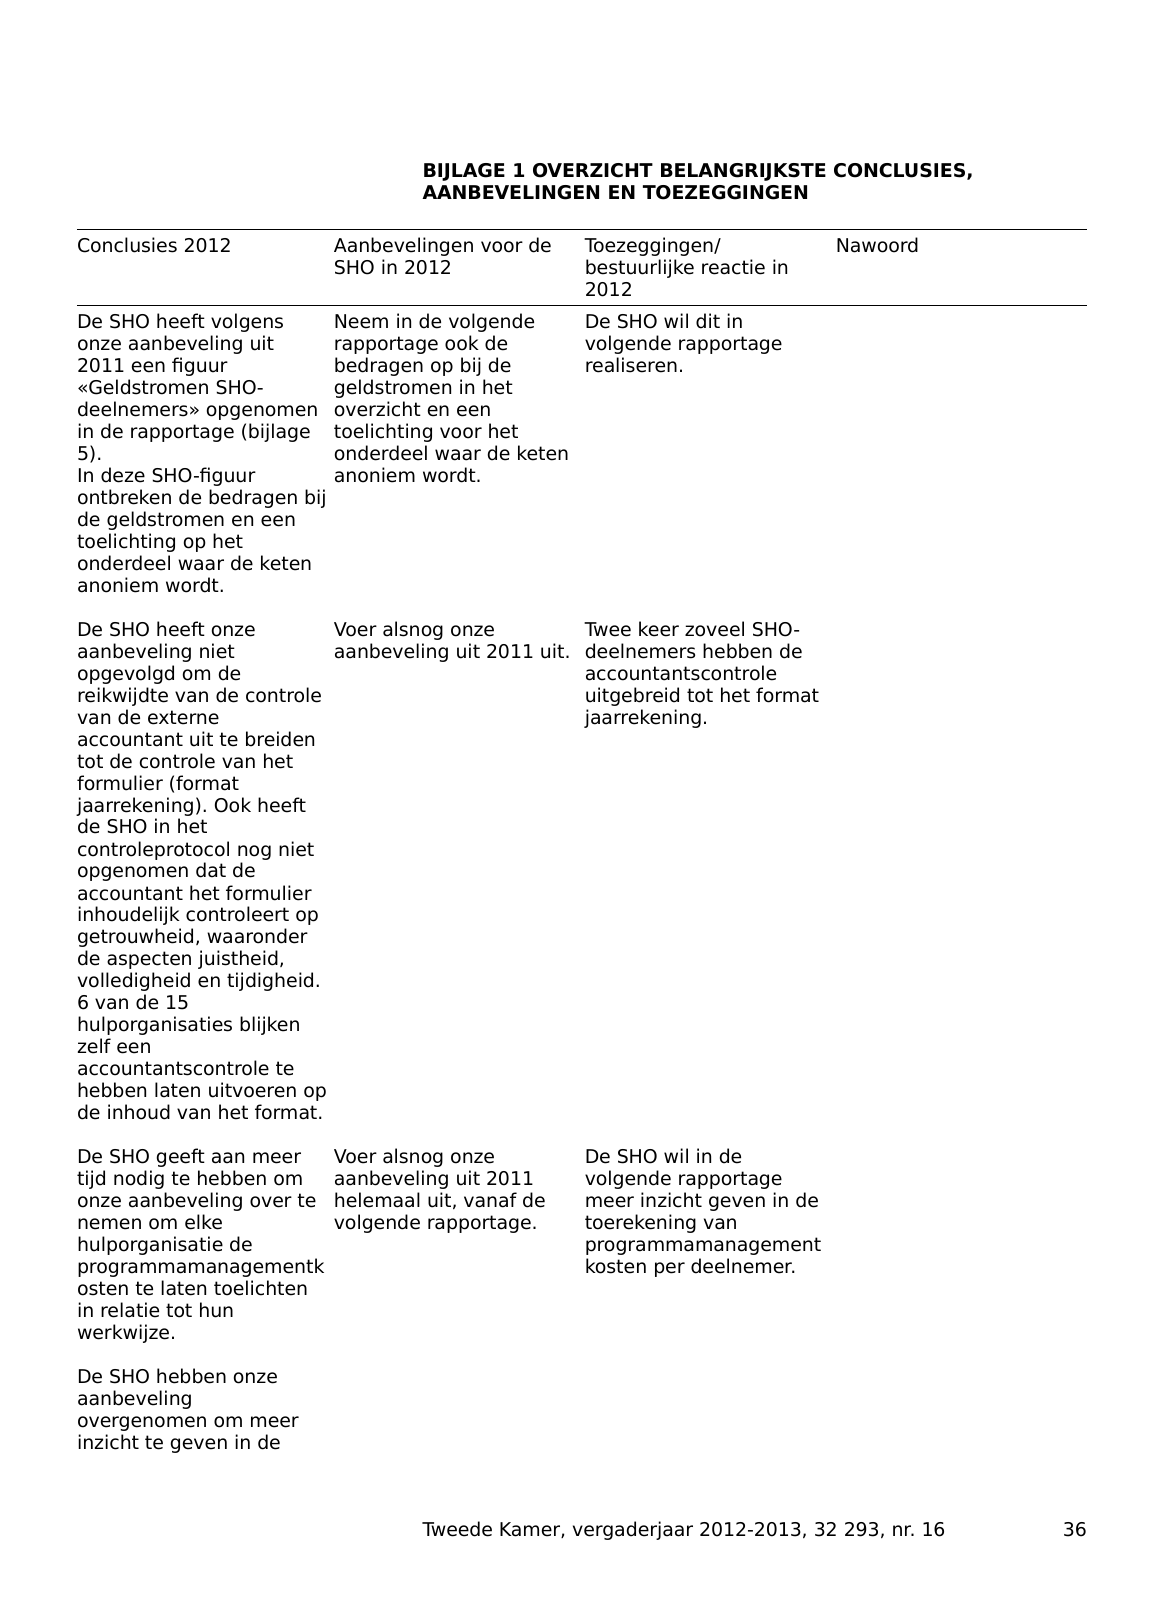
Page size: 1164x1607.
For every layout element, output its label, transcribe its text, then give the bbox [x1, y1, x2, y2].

table_cell [77, 1124, 328, 1146]
table_cell De SHO heeft onze aanbeveling niet opgevolgd om de reikwijdte van de controle van de externe accountant uit te breiden tot de controle van het formulier (format jaarrekening). Ook heeft de SHO in het controleprotocol nog niet opgenomen dat de accountant het formulier inhoudelijk controleert op getrouwheid, waaronder de aspecten juistheid, volledigheid en tijdigheid. 6 van de 15 hulporganisaties blijken zelf een accountantscontrole te hebben laten uitvoeren op de inhoud van het format. [77, 619, 328, 1124]
table_cell Twee keer zoveel SHO-deelnemers hebben de accountantscontrole uitgebreid tot het format jaarrekening. [579, 619, 829, 1124]
table_cell [830, 306, 1087, 597]
table_cell [830, 1344, 1087, 1366]
subtitle BIJLAGE 1 OVERZICHT BELANGRIJKSTE CONCLUSIES, AANBEVELINGEN EN TOEZEGGINGEN [422, 160, 1087, 204]
table_cell [579, 1124, 829, 1146]
table_cell [328, 1344, 579, 1366]
table_cell [830, 1124, 1087, 1146]
table_cell De SHO wil in de volgende rapportage meer inzicht geven in de toerekening van programmamanagementkosten per deelnemer. [579, 1146, 829, 1344]
table_cell [77, 1344, 328, 1366]
table_header Toezeggingen/ bestuurlijke reactie in 2012 [579, 230, 829, 305]
table_cell Voer alsnog onze aanbeveling uit 2011 uit. [328, 619, 579, 1124]
table_cell Voer alsnog onze aanbeveling uit 2011 helemaal uit, vanaf de volgende rapportage. [328, 1146, 579, 1344]
table_cell De SHO wil dit in volgende rapportage realiseren. [579, 306, 829, 597]
table_header Aanbevelingen voor de SHO in 2012 [328, 230, 579, 305]
table_cell [579, 1366, 829, 1454]
table_cell [579, 597, 829, 619]
table_header Conclusies 2012 [77, 230, 328, 305]
table_cell [830, 1366, 1087, 1454]
table_cell [77, 597, 328, 619]
table_cell De SHO heeft volgens onze aanbeveling uit 2011 een figuur «Geldstromen SHO-deelnemers» opgenomen in de rapportage (bijlage 5). In deze SHO-figuur ontbreken de bedragen bij de geldstromen en een toelichting op het onderdeel waar de keten anoniem wordt. [77, 306, 328, 597]
table_cell [579, 1344, 829, 1366]
table_cell De SHO geeft aan meer tijd nodig te hebben om onze aanbeveling over te nemen om elke hulporganisatie de programmamanagementkosten te laten toelichten in relatie tot hun werkwijze. [77, 1146, 328, 1344]
table_header Nawoord [830, 230, 1087, 305]
table_cell [830, 1146, 1087, 1344]
table_cell De SHO hebben onze aanbeveling overgenomen om meer inzicht te geven in de [77, 1366, 328, 1454]
table_cell [830, 619, 1087, 1124]
table_cell [328, 597, 579, 619]
table_cell [830, 597, 1087, 619]
table_cell [328, 1366, 579, 1454]
table_cell [328, 1124, 579, 1146]
table_cell Neem in de volgende rapportage ook de bedragen op bij de geldstromen in het overzicht en een toelichting voor het onderdeel waar de keten anoniem wordt. [328, 306, 579, 597]
